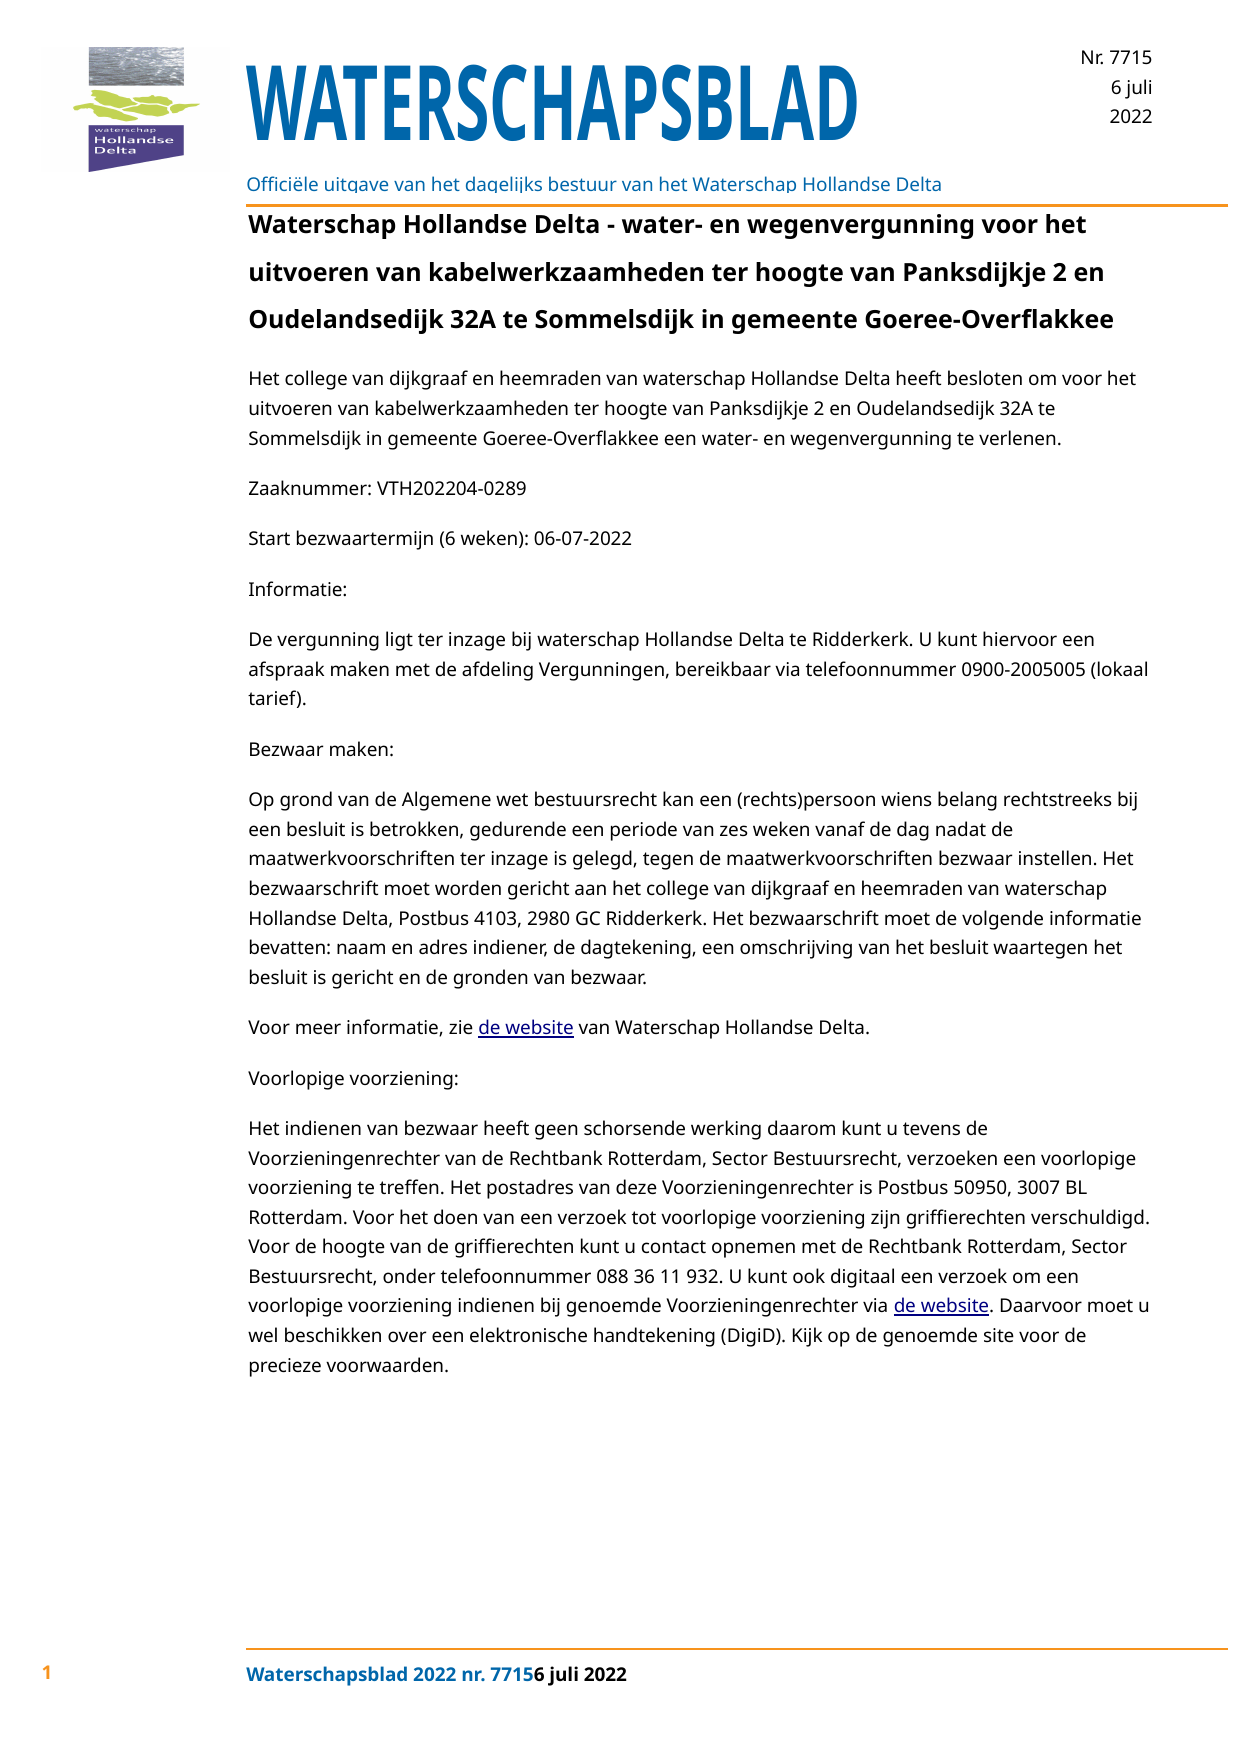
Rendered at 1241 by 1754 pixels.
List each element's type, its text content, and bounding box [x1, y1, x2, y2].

text Op grond van de Algemene wet bestuursrecht kan een (rechts)persoon wiens belang rechtstreeks bij een besluit is betrokken, gedurende een periode van zes weken vanaf de dag nadat de maatwerkvoorschriften ter inzage is gelegd, tegen de maatwerkvoorschriften bezwaar instellen. Het bezwaarschrift moet worden gericht aan het college van dijkgraaf en heemraden van waterschap Hollandse Delta, Postbus 4103, 2980 GC Ridderkerk. Het bezwaarschrift moet de volgende informatie bevatten: naam en adres indiener, de dagtekening, een omschrijving van het besluit waartegen het besluit is gericht en de gronden van bezwaar. [248, 786, 1152, 989]
text Zaaknummer: VTH202204-0289 [248, 475, 1152, 501]
text De vergunning ligt ter inzage bij waterschap Hollandse Delta te Ridderkerk. U kunt hiervoor een afspraak maken met de afdeling Vergunningen, bereikbaar via telefoonnummer 0900-2005005 (lokaal tarief). [248, 626, 1152, 711]
text Waterschap Hollandse Delta - water- en wegenvergunning voor het uitvoeren van kabelwerkzaamheden ter hoogte van Panksdijkje 2 en Oudelandsedijk 32A te Sommelsdijk in gemeente Goeree-Overflakkee [248, 207, 1152, 336]
text Het indienen van bezwaar heeft geen schorsende werking daarom kunt u tevens de Voorzieningenrechter van de Rechtbank Rotterdam, Sector Bestuursrecht, verzoeken een voorlopige voorziening te treffen. Het postadres van deze Voorzieningenrechter is Postbus 50950, 3007 BL Rotterdam. Voor het doen van een verzoek tot voorlopige voorziening zijn griffierechten verschuldigd. Voor de hoogte van de griffierechten kunt u contact opnemen met de Rechtbank Rotterdam, Sector Bestuursrecht, onder telefoonnummer 088 36 11 932. U kunt ook digitaal een verzoek om een voorlopige voorziening indienen bij genoemde Voorzieningenrechter via de website. Daarvoor moet u wel beschikken over een elektronische handtekening (DigiD). Kijk op de genoemde site voor de precieze voorwaarden. [248, 1115, 1152, 1377]
text Voor meer informatie, zie de website van Waterschap Hollandse Delta. [248, 1014, 1152, 1040]
text Het college van dijkgraaf en heemraden van waterschap Hollandse Delta heeft besloten om voor het uitvoeren van kabelwerkzaamheden ter hoogte van Panksdijkje 2 en Oudelandsedijk 32A te Sommelsdijk in gemeente Goeree-Overflakkee een water- en wegenvergunning te verlenen. [248, 366, 1152, 450]
text Bezwaar maken: [248, 736, 1152, 762]
text Start bezwaartermijn (6 weken): 06-07-2022 [248, 526, 1152, 551]
text Informatie: [248, 576, 1152, 602]
picture [41, 47, 231, 172]
text Voorlopige voorziening: [248, 1065, 1152, 1090]
